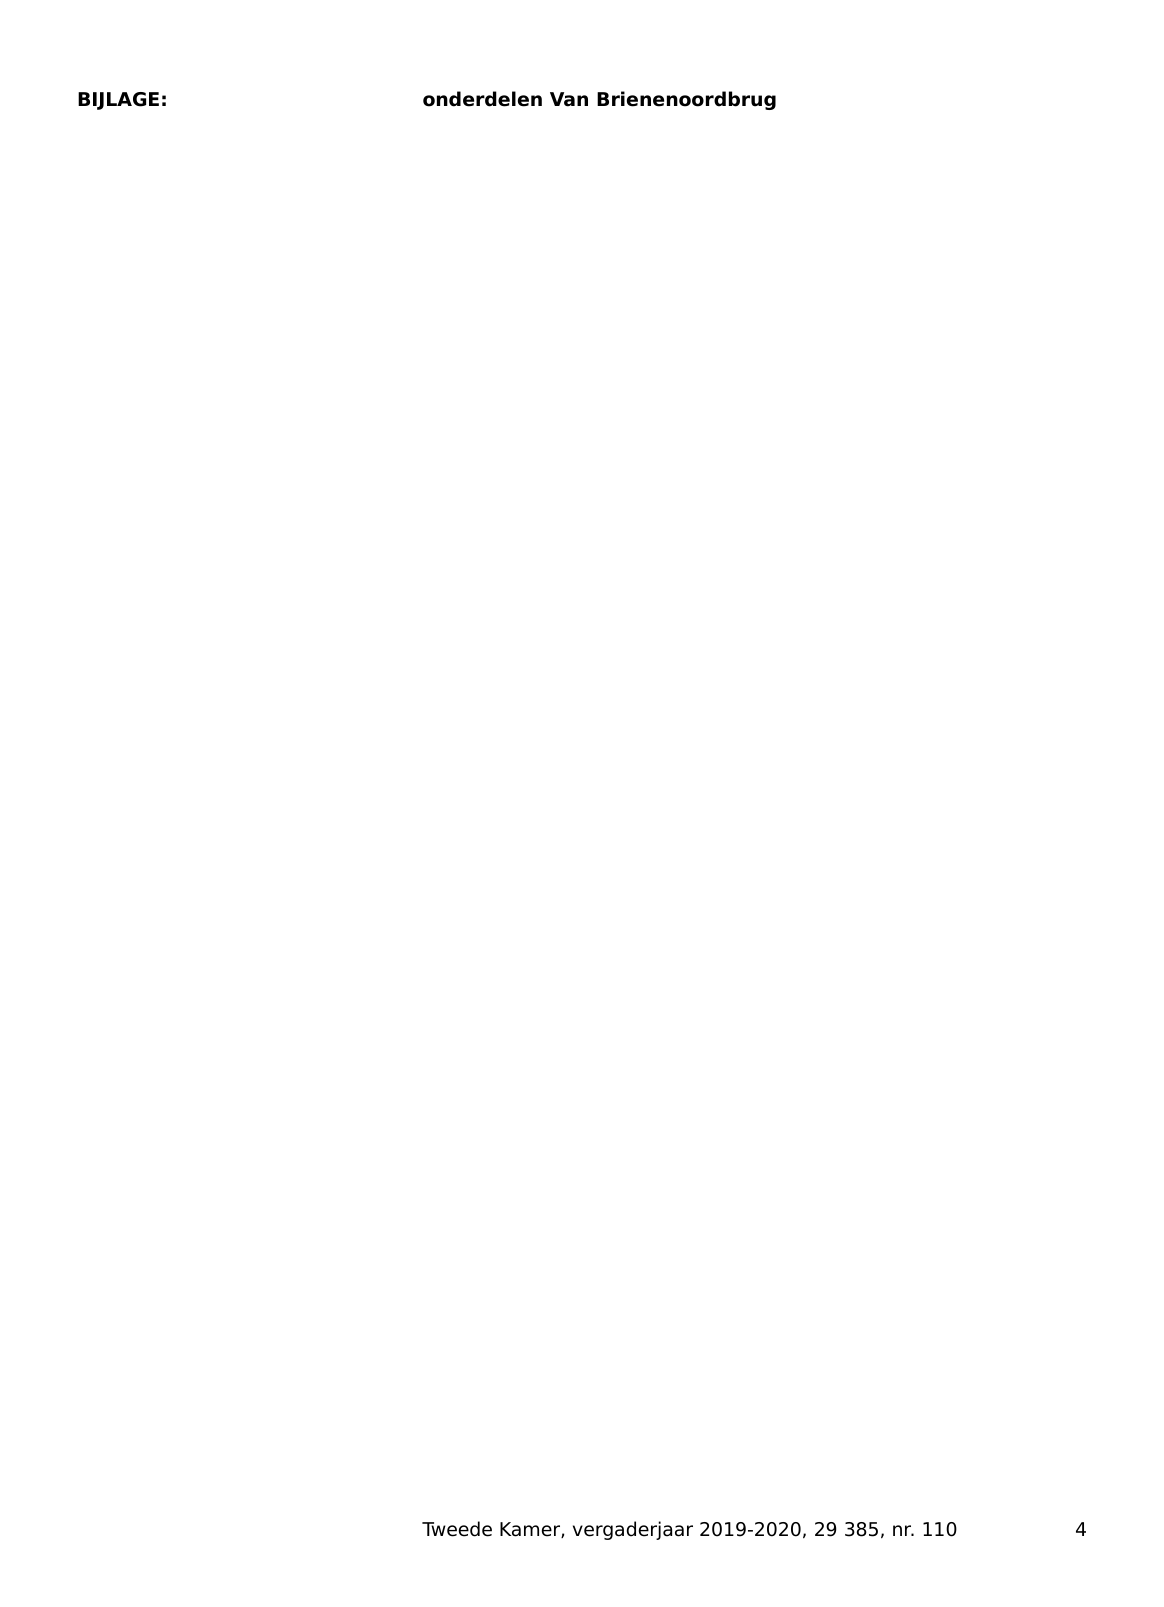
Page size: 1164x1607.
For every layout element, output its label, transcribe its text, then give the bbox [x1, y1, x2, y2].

subtitle BIJLAGE: onderdelen Van Brienenoordbrug [77, 89, 1087, 111]
